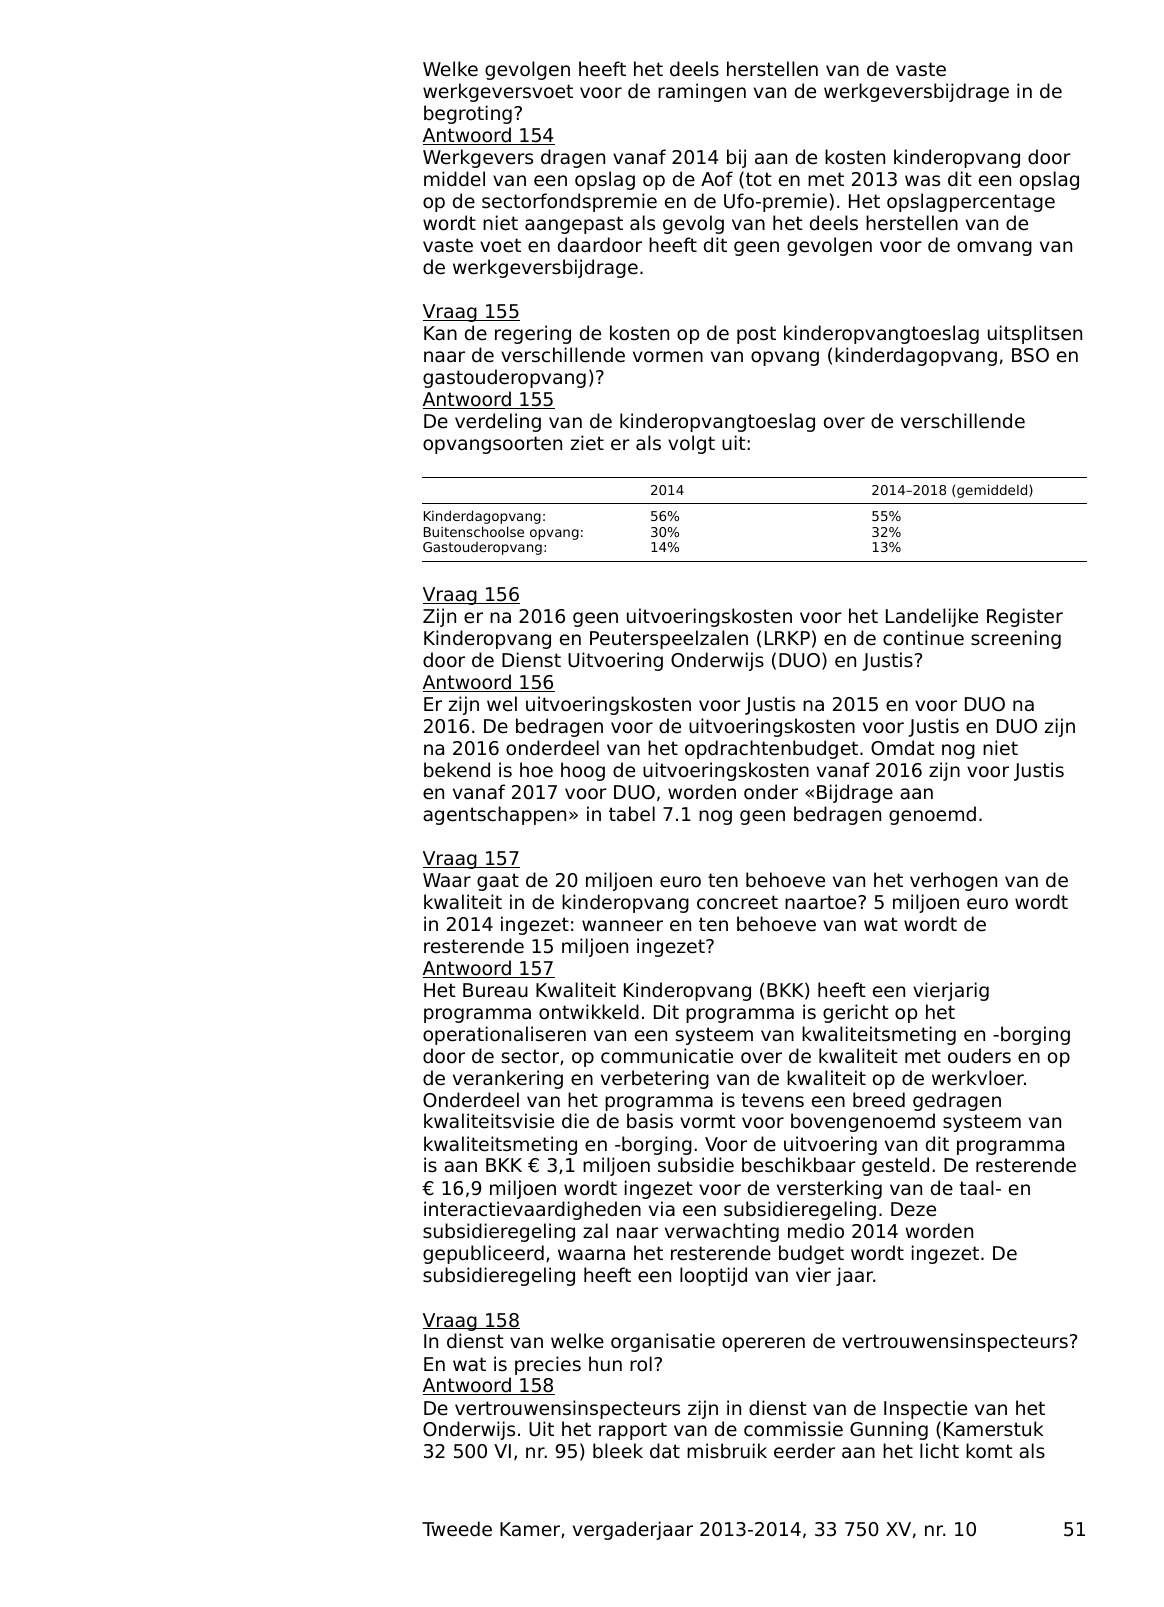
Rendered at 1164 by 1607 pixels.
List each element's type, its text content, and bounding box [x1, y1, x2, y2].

table_cell 30% [644, 524, 865, 540]
text Antwoord 156 [422, 672, 1087, 694]
table_cell Kinderdagopvang: [422, 504, 644, 524]
text Het Bureau Kwaliteit Kinderopvang (BKK) heeft een vierjarig programma ontwikkeld. Dit programma is gericht op het operationaliseren van een systeem van kwaliteitsmeting en -borging door de sector, op communicatie over de kwaliteit met ouders en op de verankering en verbetering van de kwaliteit op de werkvloer. Onderdeel van het programma is tevens een breed gedragen kwaliteitsvisie die de basis vormt voor bovengenoemd systeem van kwaliteitsmeting en -borging. Voor de uitvoering van dit programma is aan BKK € 3,1 miljoen subsidie beschikbaar gesteld. De resterende € 16,9 miljoen wordt ingezet voor de versterking van de taal- en interactievaardigheden via een subsidieregeling. Deze subsidieregeling zal naar verwachting medio 2014 worden gepubliceerd, waarna het resterende budget wordt ingezet. De subsidieregeling heeft een looptijd van vier jaar. [422, 979, 1087, 1287]
table_header [422, 478, 644, 503]
text Vraag 155 [422, 301, 1087, 323]
text Kan de regering de kosten op de post kinderopvangtoeslag uitsplitsen naar de verschillende vormen van opvang (kinderdagopvang, BSO en gastouderopvang)? [422, 323, 1087, 389]
text Vraag 156 [422, 584, 1087, 606]
text Antwoord 154 [422, 125, 1087, 147]
text Antwoord 155 [422, 389, 1087, 411]
text De verdeling van de kinderopvangtoeslag over de verschillende opvangsoorten ziet er als volgt uit: [422, 411, 1087, 455]
table_header 2014 [644, 478, 865, 503]
table_cell Gastouderopvang: [422, 540, 644, 561]
table_cell 55% [865, 504, 1087, 524]
text De vertrouwensinspecteurs zijn in dienst van de Inspectie van het Onderwijs. Uit het rapport van de commissie Gunning (Kamerstuk 32 500 VI, nr. 95) bleek dat misbruik eerder aan het licht komt als [422, 1397, 1087, 1463]
table_cell 14% [644, 540, 865, 561]
text Vraag 157 [422, 848, 1087, 870]
text Waar gaat de 20 miljoen euro ten behoeve van het verhogen van de kwaliteit in de kinderopvang concreet naartoe? 5 miljoen euro wordt in 2014 ingezet: wanneer en ten behoeve van wat wordt de resterende 15 miljoen ingezet? [422, 870, 1087, 958]
text Werkgevers dragen vanaf 2014 bij aan de kosten kinderopvang door middel van een opslag op de Aof (tot en met 2013 was dit een opslag op de sectorfondspremie en de Ufo-premie). Het opslagpercentage wordt niet aangepast als gevolg van het deels herstellen van de vaste voet en daardoor heeft dit geen gevolgen voor de omvang van de werkgeversbijdrage. [422, 147, 1087, 279]
table_cell 32% [865, 524, 1087, 540]
table_cell 56% [644, 504, 865, 524]
text Vraag 158 [422, 1309, 1087, 1331]
text Zijn er na 2016 geen uitvoeringskosten voor het Landelijke Register Kinderopvang en Peuterspeelzalen (LRKP) en de continue screening door de Dienst Uitvoering Onderwijs (DUO) en Justis? [422, 606, 1087, 672]
table_cell 13% [865, 540, 1087, 561]
table_cell Buitenschoolse opvang: [422, 524, 644, 540]
text Antwoord 157 [422, 958, 1087, 979]
text Er zijn wel uitvoeringskosten voor Justis na 2015 en voor DUO na 2016. De bedragen voor de uitvoeringskosten voor Justis en DUO zijn na 2016 onderdeel van het opdrachtenbudget. Omdat nog niet bekend is hoe hoog de uitvoeringskosten vanaf 2016 zijn voor Justis en vanaf 2017 voor DUO, worden onder «Bijdrage aan agentschappen» in tabel 7.1 nog geen bedragen genoemd. [422, 694, 1087, 826]
text Antwoord 158 [422, 1375, 1087, 1397]
text In dienst van welke organisatie opereren de vertrouwensinspecteurs? En wat is precies hun rol? [422, 1331, 1087, 1375]
text Welke gevolgen heeft het deels herstellen van de vaste werkgeversvoet voor de ramingen van de werkgeversbijdrage in de begroting? [422, 59, 1087, 125]
table_header 2014–2018 (gemiddeld) [865, 478, 1087, 503]
